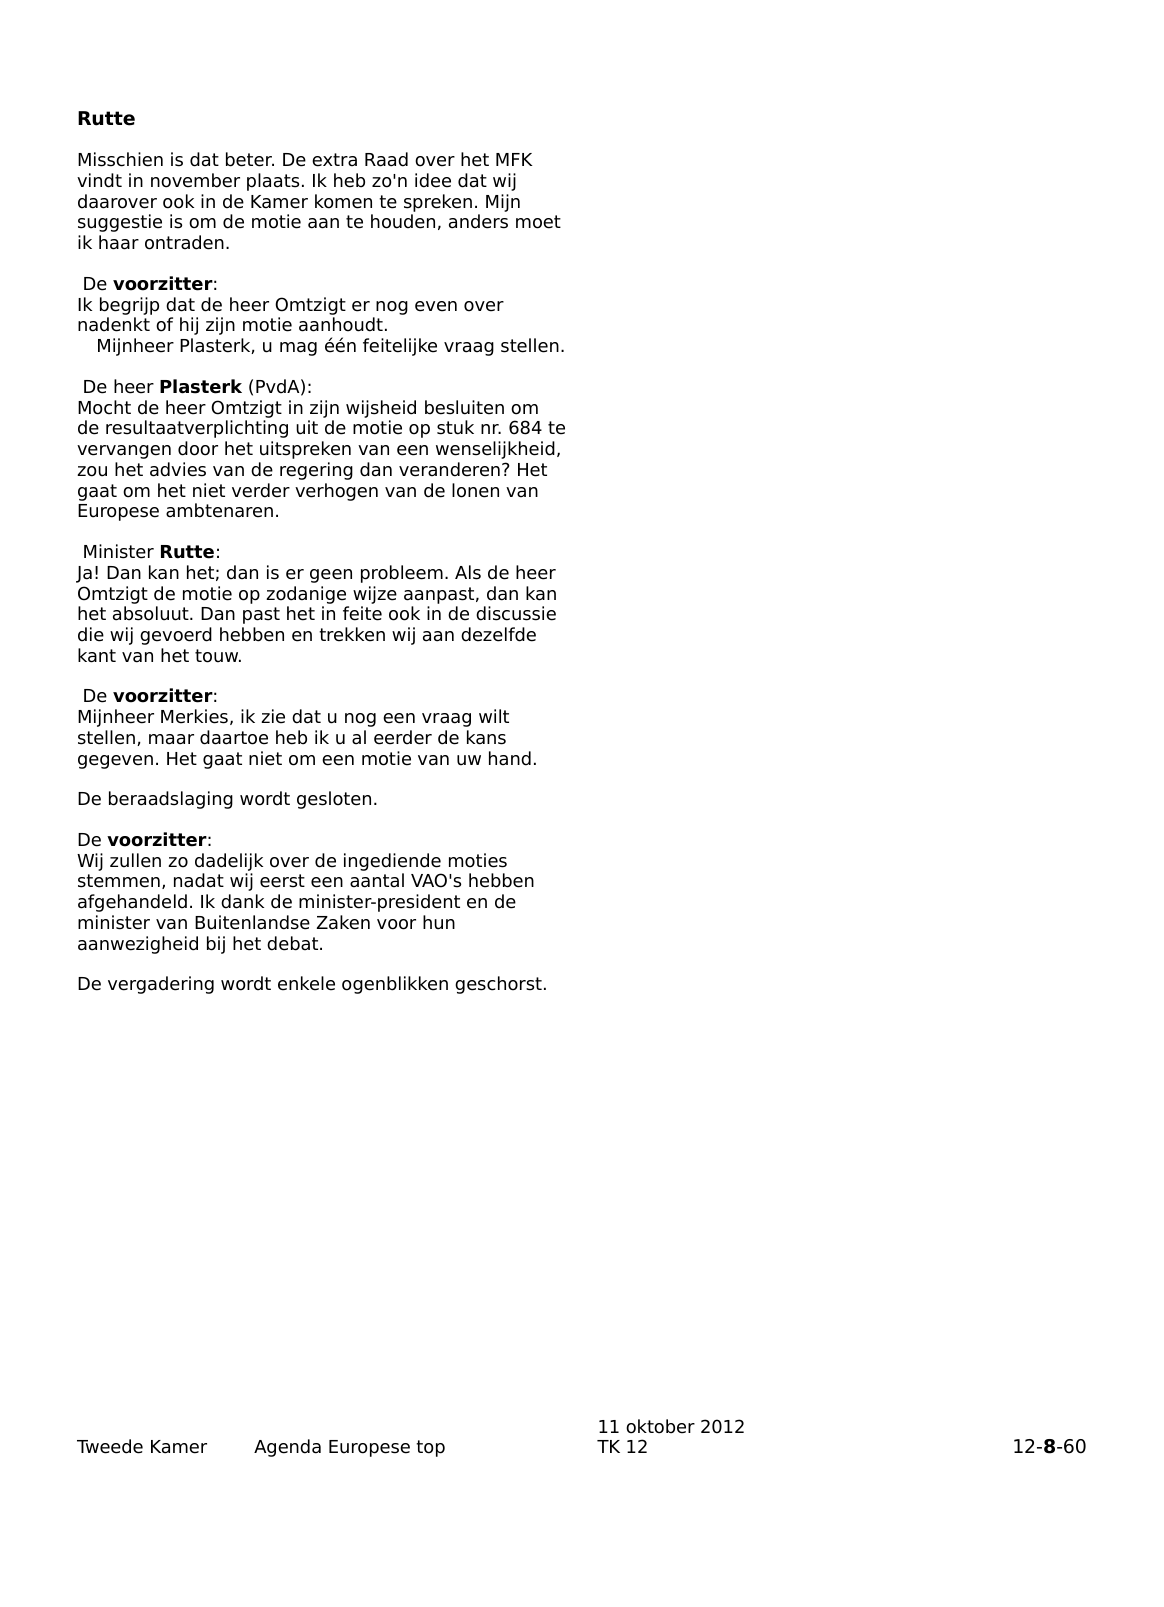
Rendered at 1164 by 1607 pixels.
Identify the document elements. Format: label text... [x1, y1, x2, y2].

text De beraadslaging wordt gesloten. [77, 789, 567, 810]
text De voorzitter: [77, 830, 567, 851]
text Mocht de heer Omtzigt in zijn wijsheid besluiten om de resultaatverplichting uit de motie op stuk nr. 684 te vervangen door het uitspreken van een wenselijkheid, zou het advies van de regering dan veranderen? Het gaat om het niet verder verhogen van de lonen van Europese ambtenaren. [77, 397, 567, 522]
text De vergadering wordt enkele ogenblikken geschorst. [77, 974, 567, 995]
text Wij zullen zo dadelijk over de ingediende moties stemmen, nadat wij eerst een aantal VAO's hebben afgehandeld. Ik dank de minister-president en de minister van Buitenlandse Zaken voor hun aanwezigheid bij het debat. [77, 851, 567, 954]
text De voorzitter: [77, 274, 567, 294]
text Minister Rutte: [77, 542, 567, 563]
text Ja! Dan kan het; dan is er geen probleem. Als de heer Omtzigt de motie op zodanige wijze aanpast, dan kan het absoluut. Dan past het in feite ook in de discussie die wij gevoerd hebben en trekken wij aan dezelfde kant van het touw. [77, 563, 567, 666]
text Mijnheer Merkies, ik zie dat u nog een vraag wilt stellen, maar daartoe heb ik u al eerder de kans gegeven. Het gaat niet om een motie van uw hand. [77, 707, 567, 769]
text De voorzitter: [77, 686, 567, 707]
text Ik begrijp dat de heer Omtzigt er nog even over nadenkt of hij zijn motie aanhoudt. [77, 294, 567, 336]
text Mijnheer Plasterk, u mag één feitelijke vraag stellen. [77, 336, 567, 357]
text Misschien is dat beter. De extra Raad over het MFK vindt in november plaats. Ik heb zo'n idee dat wij daarover ook in de Kamer komen te spreken. Mijn suggestie is om de motie aan te houden, anders moet ik haar ontraden. [77, 150, 567, 254]
text De heer Plasterk (PvdA): [77, 377, 567, 397]
